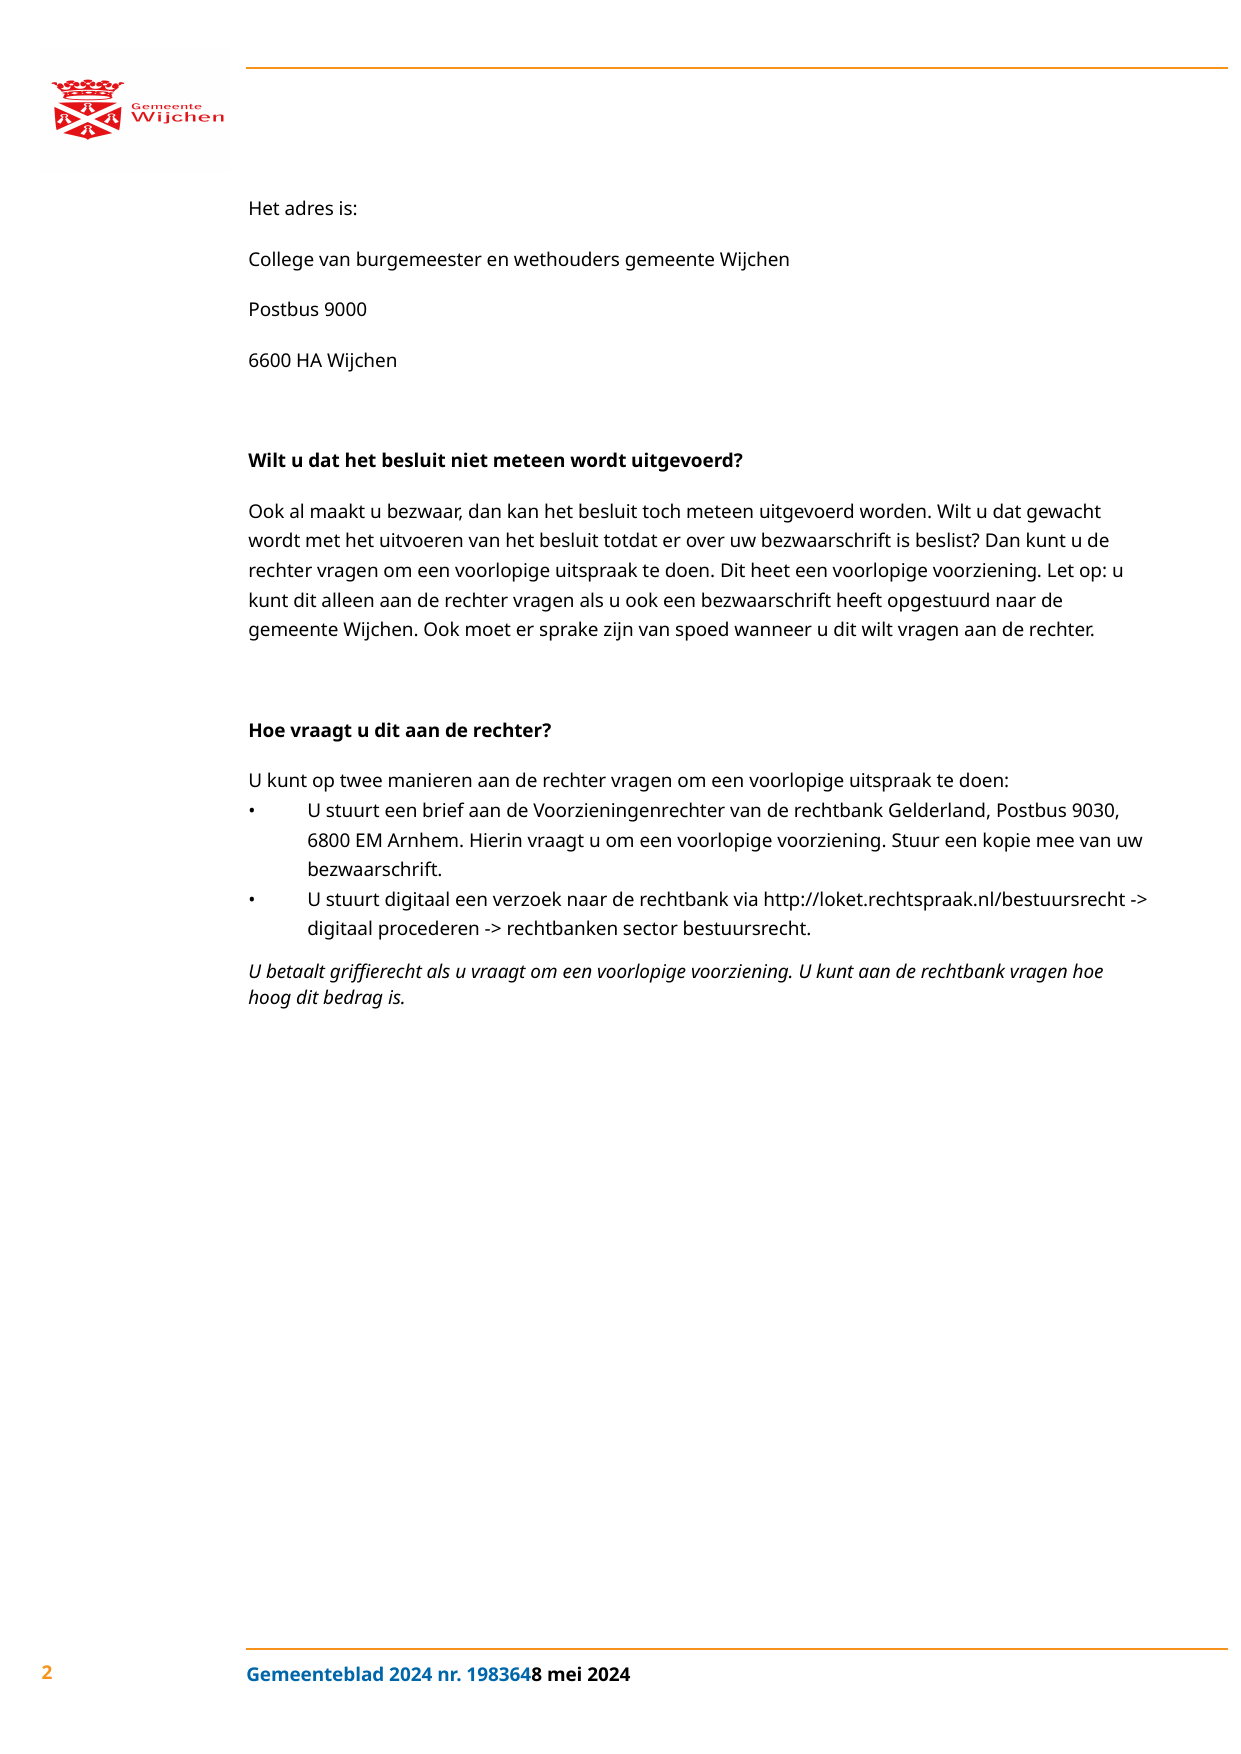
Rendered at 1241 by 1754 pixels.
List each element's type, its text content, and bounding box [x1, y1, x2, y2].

list U stuurt digitaal een verzoek naar de rechtbank via http://loket.rechtspraak.nl/bestuursrecht -> digitaal procederen -> rechtbanken sector bestuursrecht. [248, 886, 1152, 941]
text Postbus 9000 [248, 296, 1152, 322]
text U kunt op twee manieren aan de rechter vragen om een voorlopige uitspraak te doen: [248, 768, 1152, 793]
list U stuurt een brief aan de Voorzieningenrechter van de rechtbank Gelderland, Postbus 9030, 6800 EM Arnhem. Hierin vraagt u om een voorlopige voorziening. Stuur een kopie mee van uw bezwaarschrift. [248, 797, 1152, 882]
text U betaalt griffierecht als u vraagt om een voorlopige voorziening. U kunt aan de rechtbank vragen hoe hoog dit bedrag is. [248, 959, 1152, 1010]
text Het adres is: [248, 196, 1152, 221]
text Ook al maakt u bezwaar, dan kan het besluit toch meteen uitgevoerd worden. Wilt u dat gewacht wordt met het uitvoeren van het besluit totdat er over uw bezwaarschrift is beslist? Dan kunt u de rechter vragen om een voorlopige uitspraak te doen. Dit heet een voorlopige voorziening. Let op: u kunt dit alleen aan de rechter vragen als u ook een bezwaarschrift heeft opgestuurd naar de gemeente Wijchen. Ook moet er sprake zijn van spoed wanneer u dit wilt vragen aan de rechter. [248, 498, 1152, 642]
text Wilt u dat het besluit niet meteen wordt uitgevoerd? [248, 448, 1152, 473]
text Hoe vraagt u dit aan de rechter? [248, 717, 1152, 743]
picture [41, 47, 231, 172]
text College van burgemeester en wethouders gemeente Wijchen [248, 246, 1152, 272]
text 6600 HA Wijchen [248, 347, 1152, 373]
